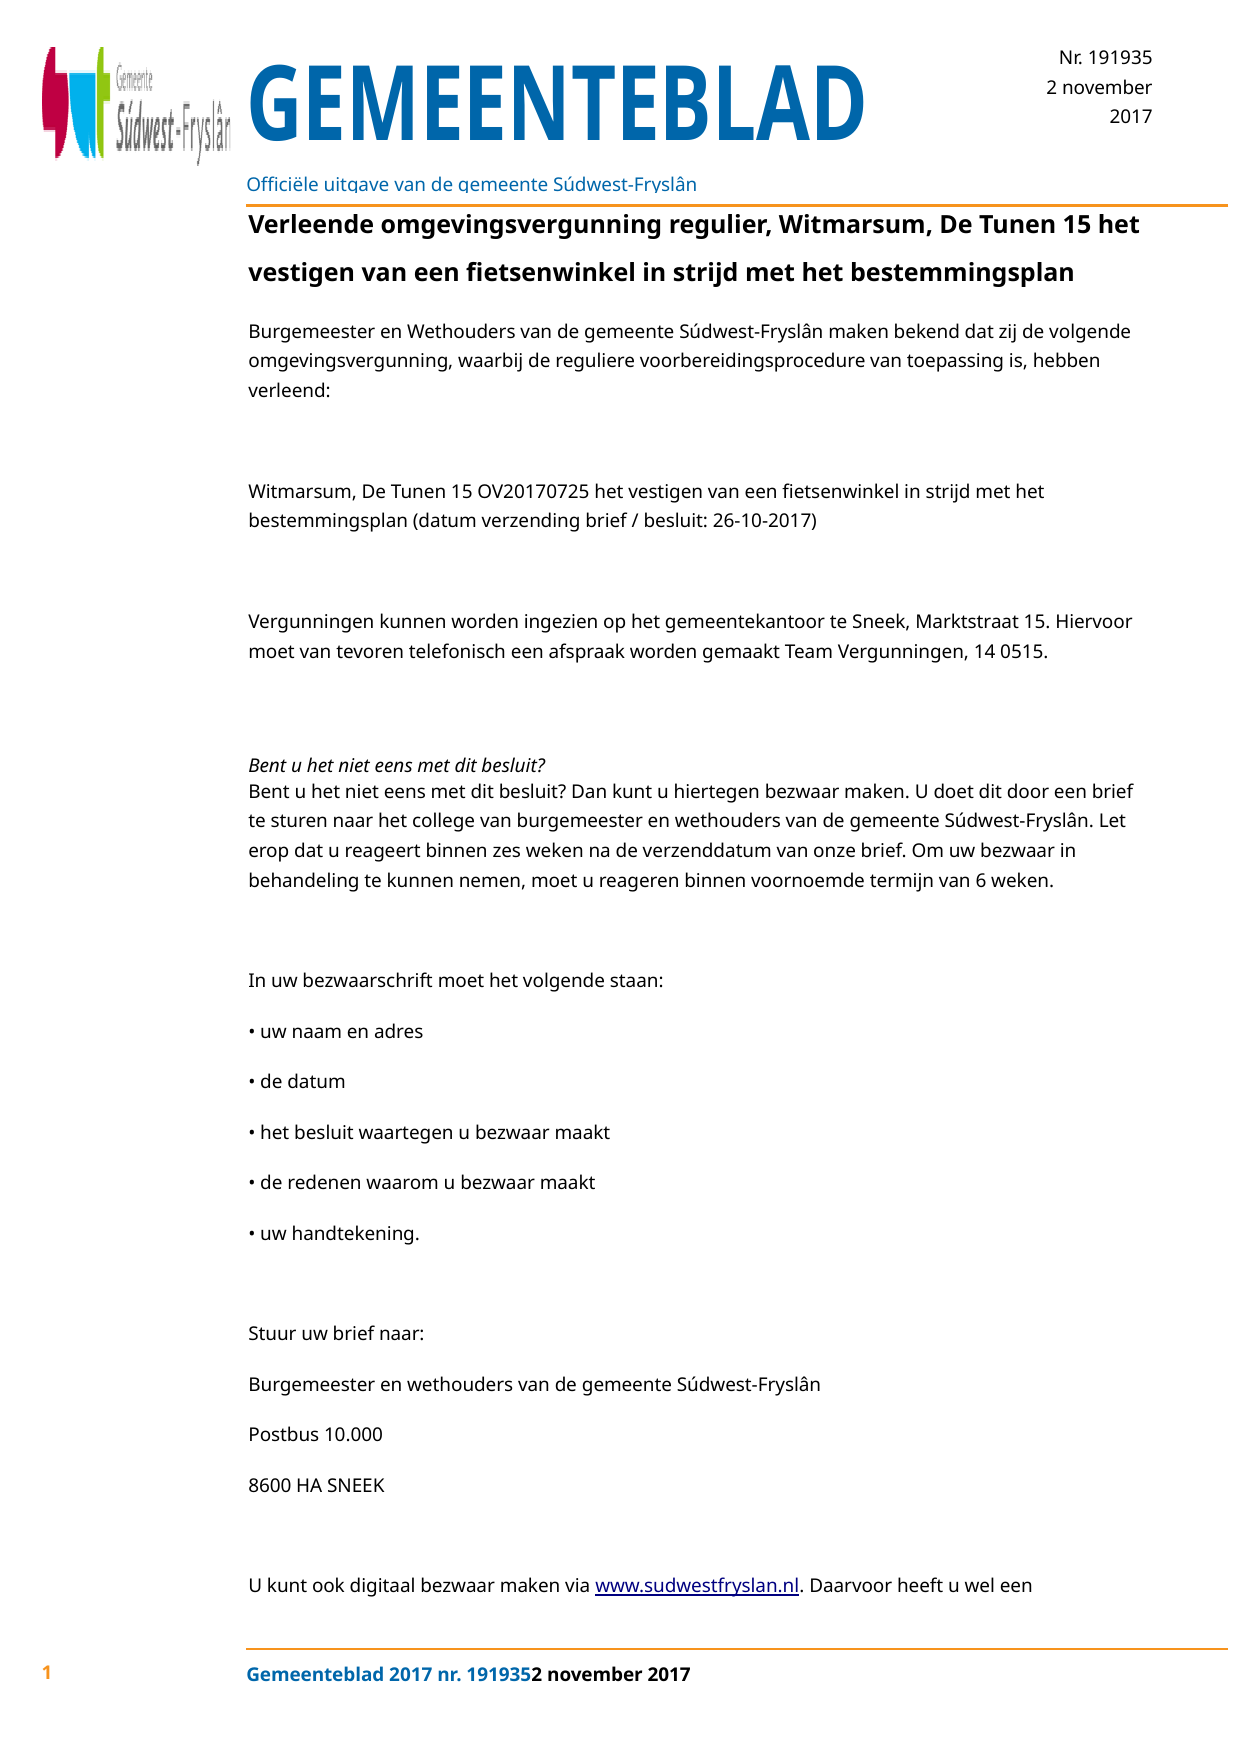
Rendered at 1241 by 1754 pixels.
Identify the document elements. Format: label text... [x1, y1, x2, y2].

text • de redenen waarom u bezwaar maakt [248, 1169, 1152, 1195]
picture [41, 47, 231, 172]
text Vergunningen kunnen worden ingezien op het gemeentekantoor te Sneek, Marktstraat 15. Hiervoor moet van tevoren telefonisch een afspraak worden gemaakt Team Vergunningen, 14 0515. [248, 608, 1152, 664]
text Stuur uw brief naar: [248, 1321, 1152, 1346]
text Burgemeester en wethouders van de gemeente Súdwest-Fryslân [248, 1371, 1152, 1397]
text U kunt ook digitaal bezwaar maken via www.sudwestfryslan.nl. Daarvoor heeft u wel een [248, 1573, 1152, 1598]
text 8600 HA SNEEK [248, 1472, 1152, 1497]
text Burgemeester en Wethouders van de gemeente Súdwest-Fryslân maken bekend dat zij de volgende omgevingsvergunning, waarbij de reguliere voorbereidingsprocedure van toepassing is, hebben verleend: [248, 318, 1152, 403]
text • uw handtekening. [248, 1220, 1152, 1245]
text In uw bezwaarschrift moet het volgende staan: [248, 968, 1152, 993]
text Bent u het niet eens met dit besluit? [248, 752, 1152, 778]
text Verleende omgevingsvergunning regulier, Witmarsum, De Tunen 15 het vestigen van een fietsenwinkel in strijd met het bestemmingsplan [248, 207, 1152, 288]
text • uw naam en adres [248, 1018, 1152, 1044]
text Witmarsum, De Tunen 15 OV20170725 het vestigen van een fietsenwinkel in strijd met het bestemmingsplan (datum verzending brief / besluit: 26-10-2017) [248, 478, 1152, 533]
text Postbus 10.000 [248, 1421, 1152, 1447]
text • het besluit waartegen u bezwaar maakt [248, 1119, 1152, 1144]
text • de datum [248, 1068, 1152, 1094]
text Bent u het niet eens met dit besluit? Dan kunt u hiertegen bezwaar maken. U doet dit door een brief te sturen naar het college van burgemeester en wethouders van de gemeente Súdwest-Fryslân. Let erop dat u reageert binnen zes weken na de verzenddatum van onze brief. Om uw bezwaar in behandeling te kunnen nemen, moet u reageren binnen voornoemde termijn van 6 weken. [248, 778, 1152, 892]
